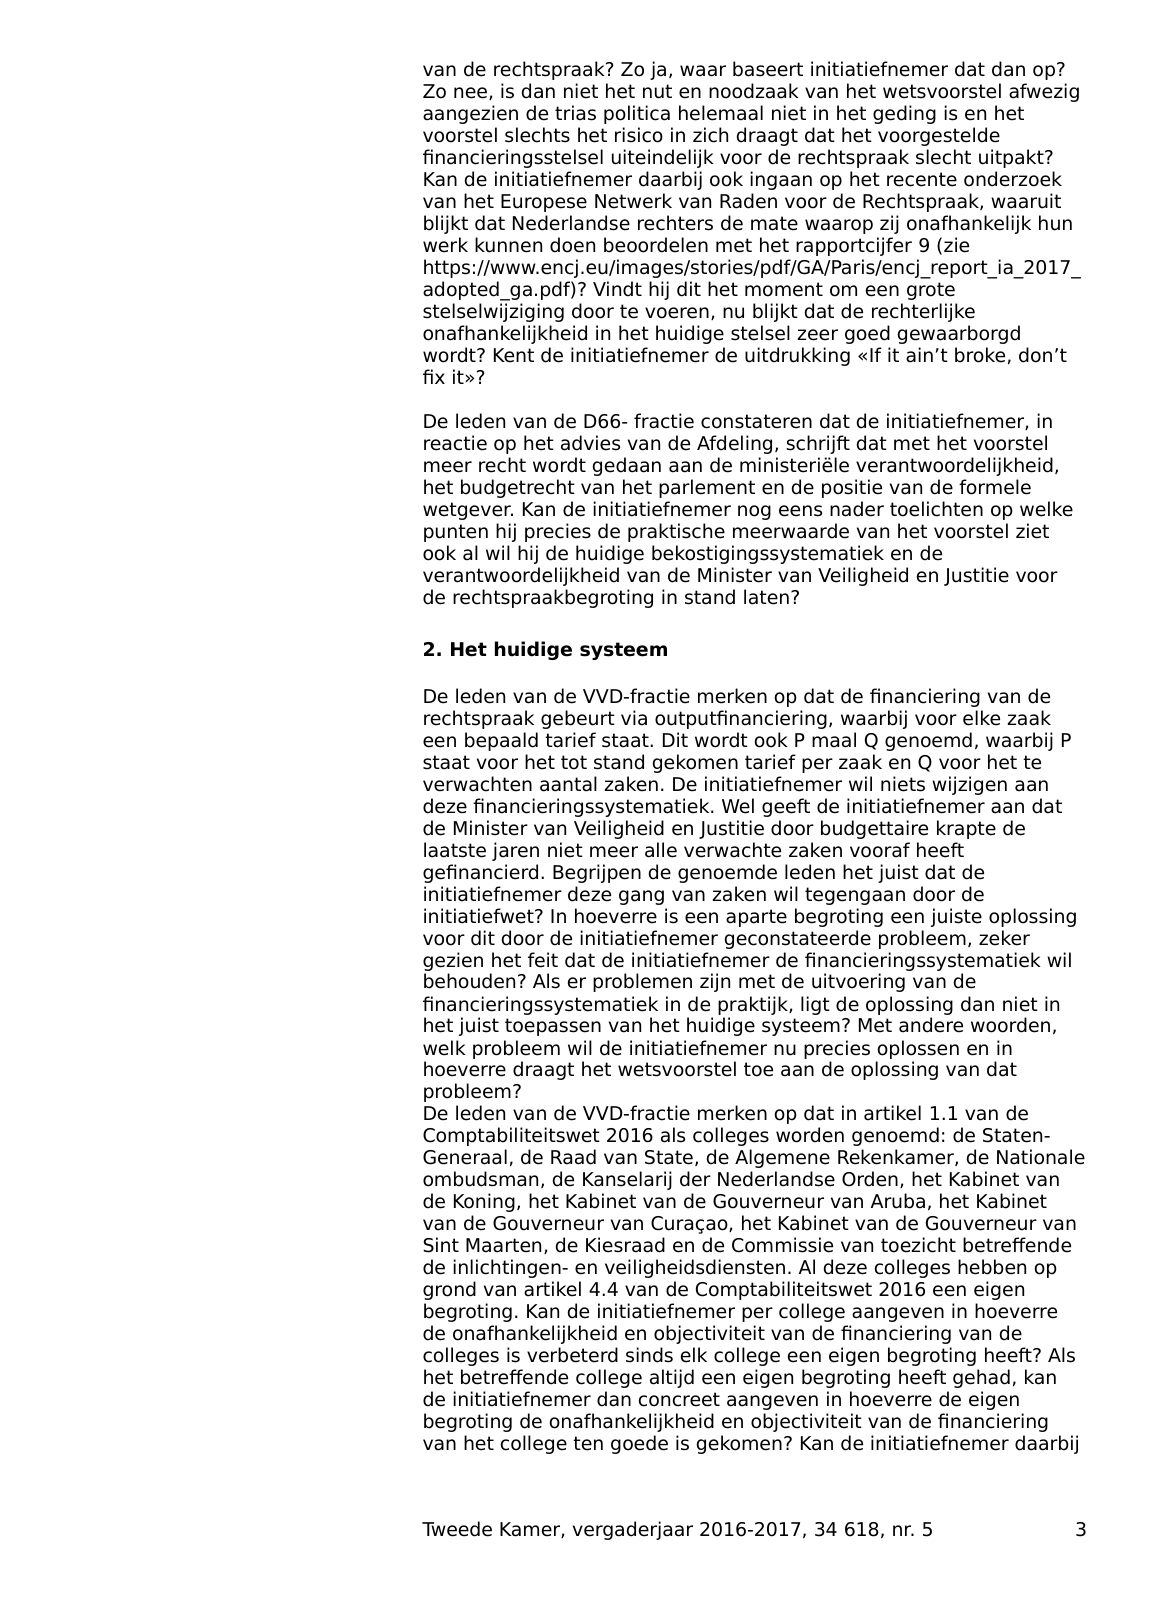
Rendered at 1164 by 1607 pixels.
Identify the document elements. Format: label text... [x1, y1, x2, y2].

subtitle 2. Het huidige systeem [422, 639, 1087, 661]
text van de rechtspraak? Zo ja, waar baseert initiatiefnemer dat dan op? Zo nee, is dan niet het nut en noodzaak van het wetsvoorstel afwezig aangezien de trias politica helemaal niet in het geding is en het voorstel slechts het risico in zich draagt dat het voorgestelde financieringsstelsel uiteindelijk voor de rechtspraak slecht uitpakt? Kan de initiatiefnemer daarbij ook ingaan op het recente onderzoek van het Europese Netwerk van Raden voor de Rechtspraak, waaruit blijkt dat Nederlandse rechters de mate waarop zij onafhankelijk hun werk kunnen doen beoordelen met het rapportcijfer 9 (zie https://www.encj.eu/images/stories/pdf/GA/Paris/encj_report_ia_2017_adopted_ga.pdf)? Vindt hij dit het moment om een grote stelselwijziging door te voeren, nu blijkt dat de rechterlijke onafhankelijkheid in het huidige stelsel zeer goed gewaarborgd wordt? Kent de initiatiefnemer de uitdrukking «If it ain’t broke, don’t fix it»? [422, 59, 1087, 389]
text De leden van de VVD-fractie merken op dat de financiering van de rechtspraak gebeurt via outputfinanciering, waarbij voor elke zaak een bepaald tarief staat. Dit wordt ook P maal Q genoemd, waarbij P staat voor het tot stand gekomen tarief per zaak en Q voor het te verwachten aantal zaken. De initiatiefnemer wil niets wijzigen aan deze financieringssystematiek. Wel geeft de initiatiefnemer aan dat de Minister van Veiligheid en Justitie door budgettaire krapte de laatste jaren niet meer alle verwachte zaken vooraf heeft gefinancierd. Begrijpen de genoemde leden het juist dat de initiatiefnemer deze gang van zaken wil tegengaan door de initiatiefwet? In hoeverre is een aparte begroting een juiste oplossing voor dit door de initiatiefnemer geconstateerde probleem, zeker gezien het feit dat de initiatiefnemer de financieringssystematiek wil behouden? Als er problemen zijn met de uitvoering van de financieringssystematiek in de praktijk, ligt de oplossing dan niet in het juist toepassen van het huidige systeem? Met andere woorden, welk probleem wil de initiatiefnemer nu precies oplossen en in hoeverre draagt het wetsvoorstel toe aan de oplossing van dat probleem? [422, 686, 1087, 1103]
text De leden van de VVD-fractie merken op dat in artikel 1.1 van de Comptabiliteitswet 2016 als colleges worden genoemd: de Staten-Generaal, de Raad van State, de Algemene Rekenkamer, de Nationale ombudsman, de Kanselarij der Nederlandse Orden, het Kabinet van de Koning, het Kabinet van de Gouverneur van Aruba, het Kabinet van de Gouverneur van Curaçao, het Kabinet van de Gouverneur van Sint Maarten, de Kiesraad en de Commissie van toezicht betreffende de inlichtingen- en veiligheidsdiensten. Al deze colleges hebben op grond van artikel 4.4 van de Comptabiliteitswet 2016 een eigen begroting. Kan de initiatiefnemer per college aangeven in hoeverre de onafhankelijkheid en objectiviteit van de financiering van de colleges is verbeterd sinds elk college een eigen begroting heeft? Als het betreffende college altijd een eigen begroting heeft gehad, kan de initiatiefnemer dan concreet aangeven in hoeverre de eigen begroting de onafhankelijkheid en objectiviteit van de financiering van het college ten goede is gekomen? Kan de initiatiefnemer daarbij [422, 1103, 1087, 1455]
text De leden van de D66- fractie constateren dat de initiatiefnemer, in reactie op het advies van de Afdeling, schrijft dat met het voorstel meer recht wordt gedaan aan de ministeriële verantwoordelijkheid, het budgetrecht van het parlement en de positie van de formele wetgever. Kan de initiatiefnemer nog eens nader toelichten op welke punten hij precies de praktische meerwaarde van het voorstel ziet ook al wil hij de huidige bekostigingssystematiek en de verantwoordelijkheid van de Minister van Veiligheid en Justitie voor de rechtspraakbegroting in stand laten? [422, 411, 1087, 609]
